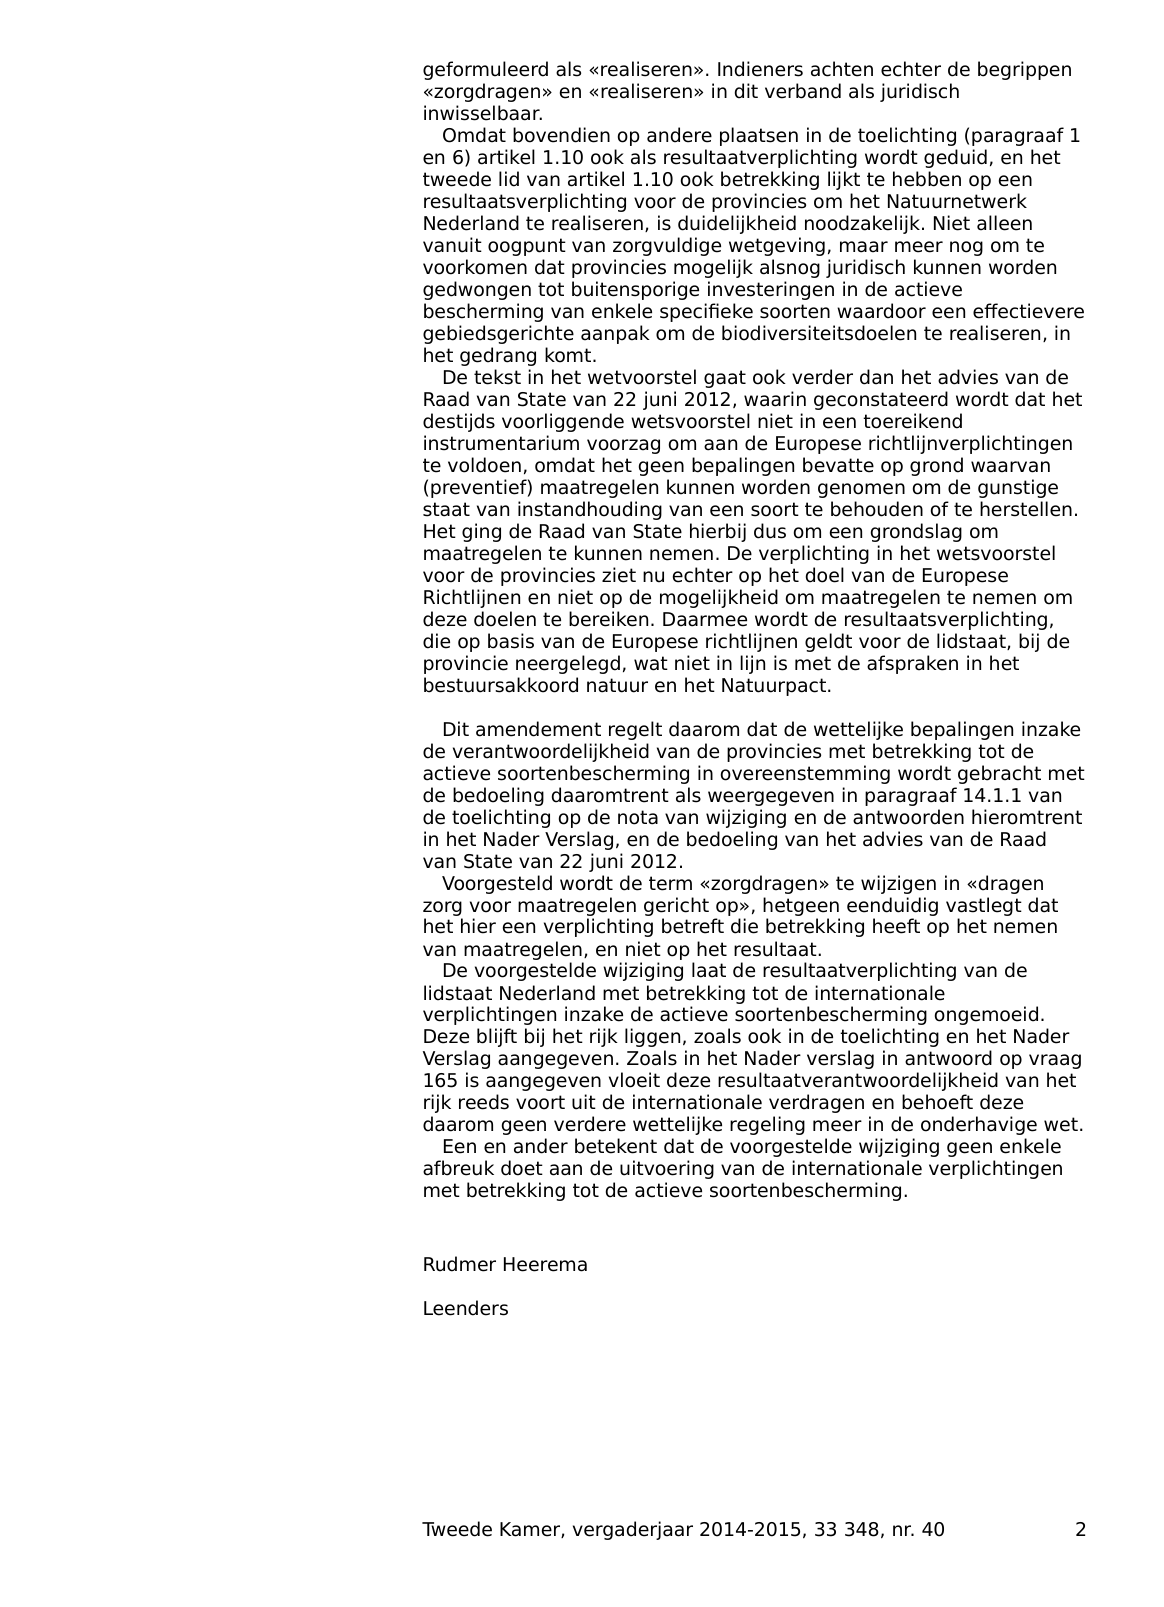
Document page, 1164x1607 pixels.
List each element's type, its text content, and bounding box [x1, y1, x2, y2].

text Voorgesteld wordt de term «zorgdragen» te wijzigen in «dragen zorg voor maatregelen gericht op», hetgeen eenduidig vastlegt dat het hier een verplichting betreft die betrekking heeft op het nemen van maatregelen, en niet op het resultaat. [422, 872, 1087, 960]
text geformuleerd als «realiseren». Indieners achten echter de begrippen «zorgdragen» en «realiseren» in dit verband als juridisch inwisselbaar. [422, 59, 1087, 125]
text Rudmer Heerema Leenders [422, 1232, 1087, 1320]
text Een en ander betekent dat de voorgestelde wijziging geen enkele afbreuk doet aan de uitvoering van de internationale verplichtingen met betrekking tot de actieve soortenbescherming. [422, 1136, 1087, 1202]
text De tekst in het wetvoorstel gaat ook verder dan het advies van de Raad van State van 22 juni 2012, waarin geconstateerd wordt dat het destijds voorliggende wetsvoorstel niet in een toereikend instrumentarium voorzag om aan de Europese richtlijnverplichtingen te voldoen, omdat het geen bepalingen bevatte op grond waarvan (preventief) maatregelen kunnen worden genomen om de gunstige staat van instandhouding van een soort te behouden of te herstellen. Het ging de Raad van State hierbij dus om een grondslag om maatregelen te kunnen nemen. De verplichting in het wetsvoorstel voor de provincies ziet nu echter op het doel van de Europese Richtlijnen en niet op de mogelijkheid om maatregelen te nemen om deze doelen te bereiken. Daarmee wordt de resultaatsverplichting, die op basis van de Europese richtlijnen geldt voor de lidstaat, bij de provincie neergelegd, wat niet in lijn is met de afspraken in het bestuursakkoord natuur en het Natuurpact. [422, 367, 1087, 696]
text Dit amendement regelt daarom dat de wettelijke bepalingen inzake de verantwoordelijkheid van de provincies met betrekking tot de actieve soortenbescherming in overeenstemming wordt gebracht met de bedoeling daaromtrent als weergegeven in paragraaf 14.1.1 van de toelichting op de nota van wijziging en de antwoorden hieromtrent in het Nader Verslag, en de bedoeling van het advies van de Raad van State van 22 juni 2012. [422, 719, 1087, 872]
text De voorgestelde wijziging laat de resultaatverplichting van de lidstaat Nederland met betrekking tot de internationale verplichtingen inzake de actieve soortenbescherming ongemoeid. Deze blijft bij het rijk liggen, zoals ook in de toelichting en het Nader Verslag aangegeven. Zoals in het Nader verslag in antwoord op vraag 165 is aangegeven vloeit deze resultaatverantwoordelijkheid van het rijk reeds voort uit de internationale verdragen en behoeft deze daarom geen verdere wettelijke regeling meer in de onderhavige wet. [422, 960, 1087, 1136]
text Omdat bovendien op andere plaatsen in de toelichting (paragraaf 1 en 6) artikel 1.10 ook als resultaatverplichting wordt geduid, en het tweede lid van artikel 1.10 ook betrekking lijkt te hebben op een resultaatsverplichting voor de provincies om het Natuurnetwerk Nederland te realiseren, is duidelijkheid noodzakelijk. Niet alleen vanuit oogpunt van zorgvuldige wetgeving, maar meer nog om te voorkomen dat provincies mogelijk alsnog juridisch kunnen worden gedwongen tot buitensporige investeringen in de actieve bescherming van enkele specifieke soorten waardoor een effectievere gebiedsgerichte aanpak om de biodiversiteitsdoelen te realiseren, in het gedrang komt. [422, 125, 1087, 367]
